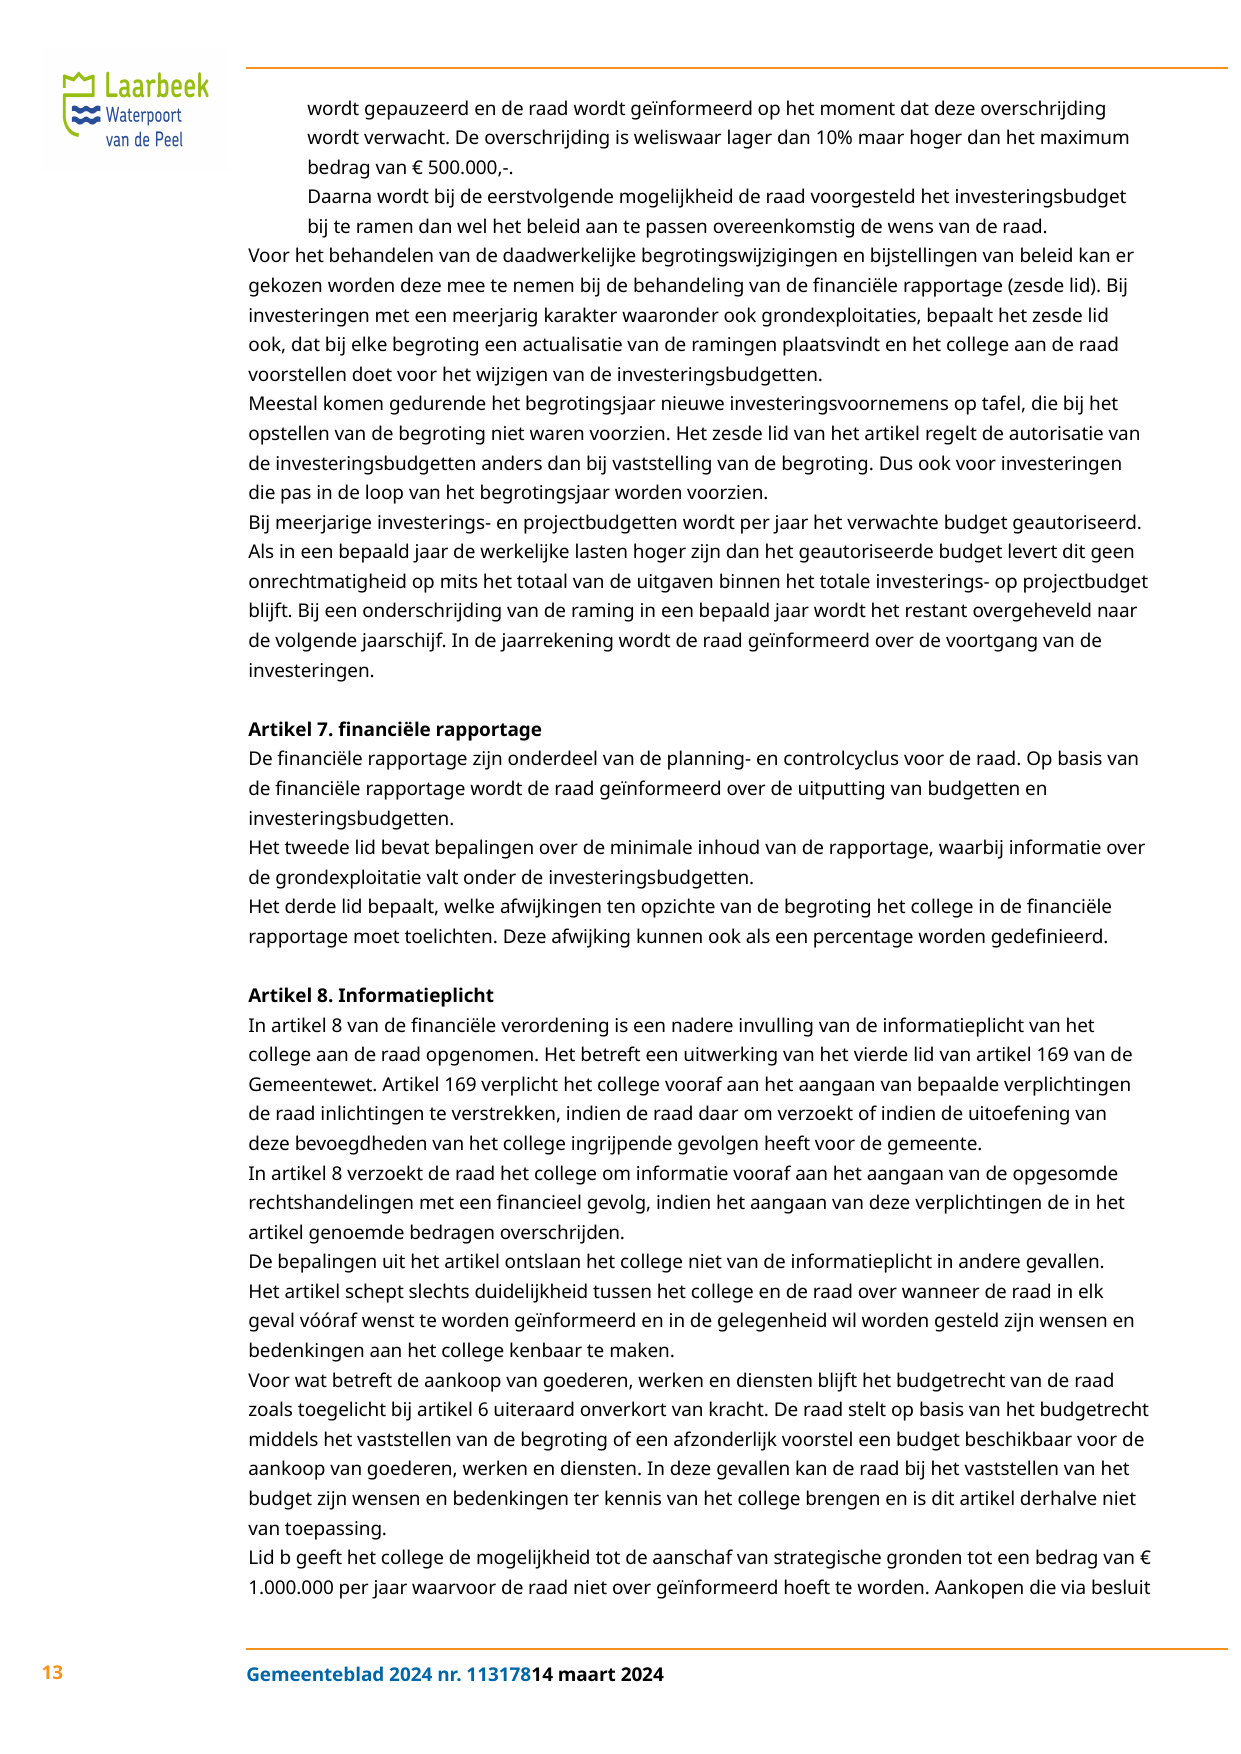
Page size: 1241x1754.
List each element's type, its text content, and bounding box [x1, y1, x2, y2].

list wordt gepauzeerd en de raad wordt geïnformeerd op het moment dat deze overschrijding wordt verwacht. De overschrijding is weliswaar lager dan 10% maar hoger dan het maximum bedrag van € 500.000,-. [248, 95, 1152, 180]
text Het artikel schept slechts duidelijkheid tussen het college en de raad over wanneer de raad in elk geval vóóraf wenst te worden geïnformeerd en in de gelegenheid wil worden gesteld zijn wensen en bedenkingen aan het college kenbaar te maken. [248, 1278, 1152, 1363]
text De bepalingen uit het artikel ontslaan het college niet van de informatieplicht in andere gevallen. [248, 1248, 1152, 1274]
text De financiële rapportage zijn onderdeel van de planning- en controlcyclus voor de raad. Op basis van de financiële rapportage wordt de raad geïnformeerd over de uitputting van budgetten en investeringsbudgetten. [248, 746, 1152, 831]
text Het derde lid bepaalt, welke afwijkingen ten opzichte van de begroting het college in de financiële rapportage moet toelichten. Deze afwijking kunnen ook als een percentage worden gedefinieerd. [248, 893, 1152, 949]
picture [41, 47, 231, 172]
text Lid b geeft het college de mogelijkheid tot de aanschaf van strategische gronden tot een bedrag van € 1.000.000 per jaar waarvoor de raad niet over geïnformeerd hoeft te worden. Aankopen die via besluit [248, 1544, 1152, 1600]
text Meestal komen gedurende het begrotingsjaar nieuwe investeringsvoornemens op tafel, die bij het opstellen van de begroting niet waren voorzien. Het zesde lid van het artikel regelt de autorisatie van de investeringsbudgetten anders dan bij vaststelling van de begroting. Dus ook voor investeringen die pas in de loop van het begrotingsjaar worden voorzien. [248, 391, 1152, 505]
text In artikel 8 van de financiële verordening is een nadere invulling van de informatieplicht van het college aan de raad opgenomen. Het betreft een uitwerking van het vierde lid van artikel 169 van de Gemeentewet. Artikel 169 verplicht het college vooraf aan het aangaan van bepaalde verplichtingen de raad inlichtingen te verstrekken, indien de raad daar om verzoekt of indien de uitoefening van deze bevoegdheden van het college ingrijpende gevolgen heeft voor de gemeente. [248, 1012, 1152, 1156]
text Artikel 7. financiële rapportage [248, 716, 1152, 742]
text Voor het behandelen van de daadwerkelijke begrotingswijzigingen en bijstellingen van beleid kan er gekozen worden deze mee te nemen bij de behandeling van de financiële rapportage (zesde lid). Bij investeringen met een meerjarig karakter waaronder ook grondexploitaties, bepaalt het zesde lid ook, dat bij elke begroting een actualisatie van de ramingen plaatsvindt en het college aan de raad voorstellen doet voor het wijzigen van de investeringsbudgetten. [248, 243, 1152, 387]
text In artikel 8 verzoekt de raad het college om informatie vooraf aan het aangaan van de opgesomde rechtshandelingen met een financieel gevolg, indien het aangaan van deze verplichtingen de in het artikel genoemde bedragen overschrijden. [248, 1160, 1152, 1245]
list Daarna wordt bij de eerstvolgende mogelijkheid de raad voorgesteld het investeringsbudget bij te ramen dan wel het beleid aan te passen overeenkomstig de wens van de raad. [248, 183, 1152, 239]
text Voor wat betreft de aankoop van goederen, werken en diensten blijft het budgetrecht van de raad zoals toegelicht bij artikel 6 uiteraard onverkort van kracht. De raad stelt op basis van het budgetrecht middels het vaststellen van de begroting of een afzonderlijk voorstel een budget beschikbaar voor de aankoop van goederen, werken en diensten. In deze gevallen kan de raad bij het vaststellen van het budget zijn wensen en bedenkingen ter kennis van het college brengen en is dit artikel derhalve niet van toepassing. [248, 1367, 1152, 1541]
text Bij meerjarige investerings- en projectbudgetten wordt per jaar het verwachte budget geautoriseerd. Als in een bepaald jaar de werkelijke lasten hoger zijn dan het geautoriseerde budget levert dit geen onrechtmatigheid op mits het totaal van de uitgaven binnen het totale investerings- op projectbudget blijft. Bij een onderschrijding van de raming in een bepaald jaar wordt het restant overgeheveld naar de volgende jaarschijf. In de jaarrekening wordt de raad geïnformeerd over de voortgang van de investeringen. [248, 509, 1152, 683]
text Het tweede lid bevat bepalingen over de minimale inhoud van de rapportage, waarbij informatie over de grondexploitatie valt onder de investeringsbudgetten. [248, 834, 1152, 890]
text Artikel 8. Informatieplicht [248, 982, 1152, 1008]
